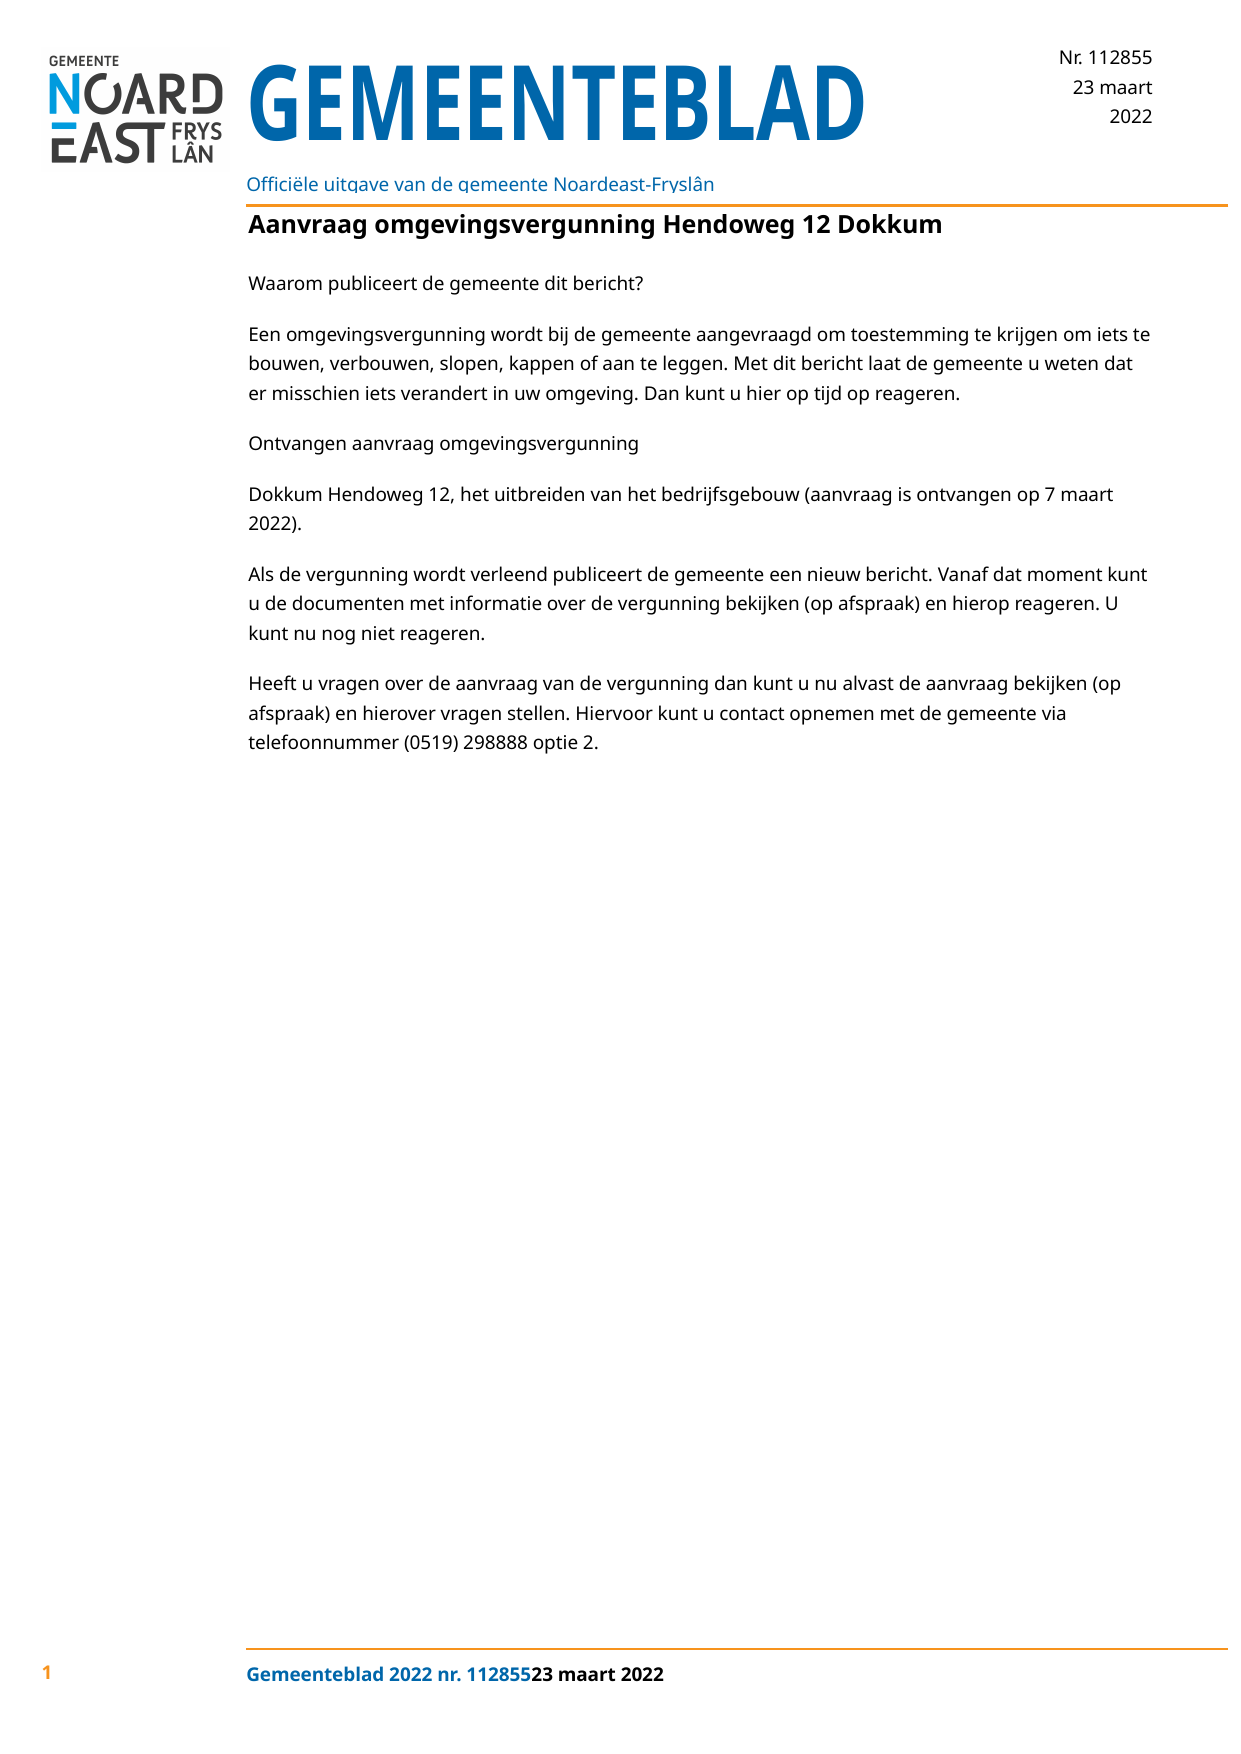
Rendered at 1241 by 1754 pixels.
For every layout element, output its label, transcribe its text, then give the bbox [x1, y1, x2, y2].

text Een omgevingsvergunning wordt bij de gemeente aangevraagd om toestemming te krijgen om iets te bouwen, verbouwen, slopen, kappen of aan te leggen. Met dit bericht laat de gemeente u weten dat er misschien iets verandert in uw omgeving. Dan kunt u hier op tijd op reageren. [248, 321, 1152, 406]
text Als de vergunning wordt verleend publiceert de gemeente een nieuw bericht. Vanaf dat moment kunt u de documenten met informatie over de vergunning bekijken (op afspraak) en hierop reageren. U kunt nu nog niet reageren. [248, 561, 1152, 646]
text Waarom publiceert de gemeente dit bericht? [248, 270, 1152, 296]
text Heeft u vragen over de aanvraag van de vergunning dan kunt u nu alvast de aanvraag bekijken (op afspraak) en hierover vragen stellen. Hiervoor kunt u contact opnemen met de gemeente via telefoonnummer (0519) 298888 optie 2. [248, 670, 1152, 755]
picture [41, 47, 231, 172]
text Ontvangen aanvraag omgevingsvergunning [248, 430, 1152, 456]
text Dokkum Hendoweg 12, het uitbreiden van het bedrijfsgebouw (aanvraag is ontvangen op 7 maart 2022). [248, 481, 1152, 536]
text Aanvraag omgevingsvergunning Hendoweg 12 Dokkum [248, 207, 1152, 241]
